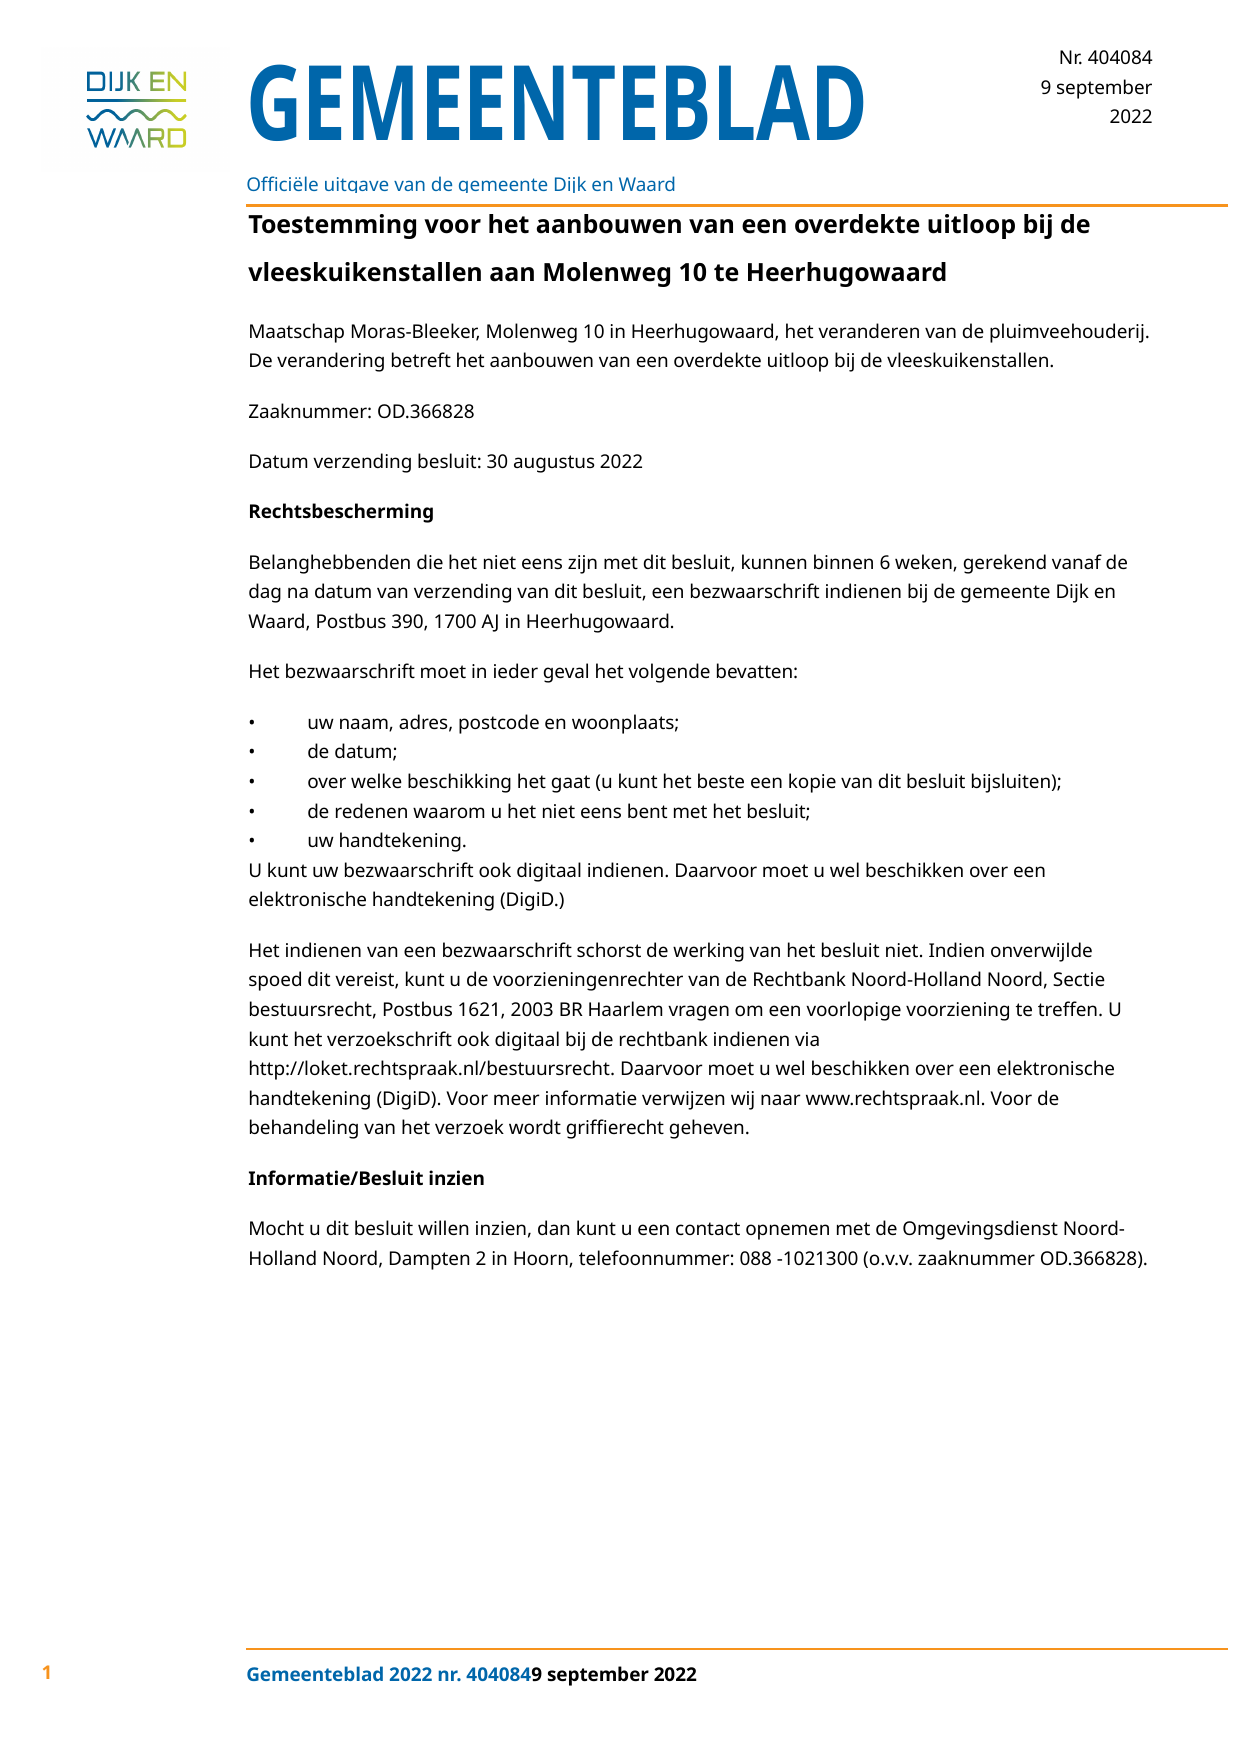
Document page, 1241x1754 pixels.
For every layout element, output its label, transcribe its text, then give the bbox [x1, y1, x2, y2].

text Zaaknummer: OD.366828 [248, 398, 1152, 424]
text Belanghebbenden die het niet eens zijn met dit besluit, kunnen binnen 6 weken, gerekend vanaf de dag na datum van verzending van dit besluit, een bezwaarschrift indienen bij de gemeente Dijk en Waard, Postbus 390, 1700 AJ in Heerhugowaard. [248, 549, 1152, 634]
list de datum; [248, 739, 1152, 764]
list de redenen waarom u het niet eens bent met het besluit; [248, 798, 1152, 824]
text Het bezwaarschrift moet in ieder geval het volgende bevatten: [248, 659, 1152, 684]
text Het indienen van een bezwaarschrift schorst de werking van het besluit niet. Indien onverwijlde spoed dit vereist, kunt u de voorzieningenrechter van de Rechtbank Noord-Holland Noord, Sectie bestuursrecht, Postbus 1621, 2003 BR Haarlem vragen om een voorlopige voorziening te treffen. U kunt het verzoekschrift ook digitaal bij de rechtbank indienen via http://loket.rechtspraak.nl/bestuursrecht. Daarvoor moet u wel beschikken over een elektronische handtekening (DigiD). Voor meer informatie verwijzen wij naar www.rechtspraak.nl. Voor de behandeling van het verzoek wordt griffierecht geheven. [248, 937, 1152, 1140]
text Toestemming voor het aanbouwen van een overdekte uitloop bij de vleeskuikenstallen aan Molenweg 10 te Heerhugowaard [248, 207, 1152, 288]
text Maatschap Moras-Bleeker, Molenweg 10 in Heerhugowaard, het veranderen van de pluimveehouderij. De verandering betreft het aanbouwen van een overdekte uitloop bij de vleeskuikenstallen. [248, 318, 1152, 373]
picture [41, 47, 231, 172]
list uw naam, adres, postcode en woonplaats; [248, 709, 1152, 735]
text U kunt uw bezwaarschrift ook digitaal indienen. Daarvoor moet u wel beschikken over een elektronische handtekening (DigiD.) [248, 857, 1152, 912]
text Rechtsbescherming [248, 499, 1152, 524]
text Mocht u dit besluit willen inzien, dan kunt u een contact opnemen met de Omgevingsdienst Noord-Holland Noord, Dampten 2 in Hoorn, telefoonnummer: 088 -1021300 (o.v.v. zaaknummer OD.366828). [248, 1215, 1152, 1271]
list uw handtekening. [248, 827, 1152, 853]
text Informatie/Besluit inzien [248, 1165, 1152, 1191]
list over welke beschikking het gaat (u kunt het beste een kopie van dit besluit bijsluiten); [248, 768, 1152, 794]
text Datum verzending besluit: 30 augustus 2022 [248, 448, 1152, 474]
